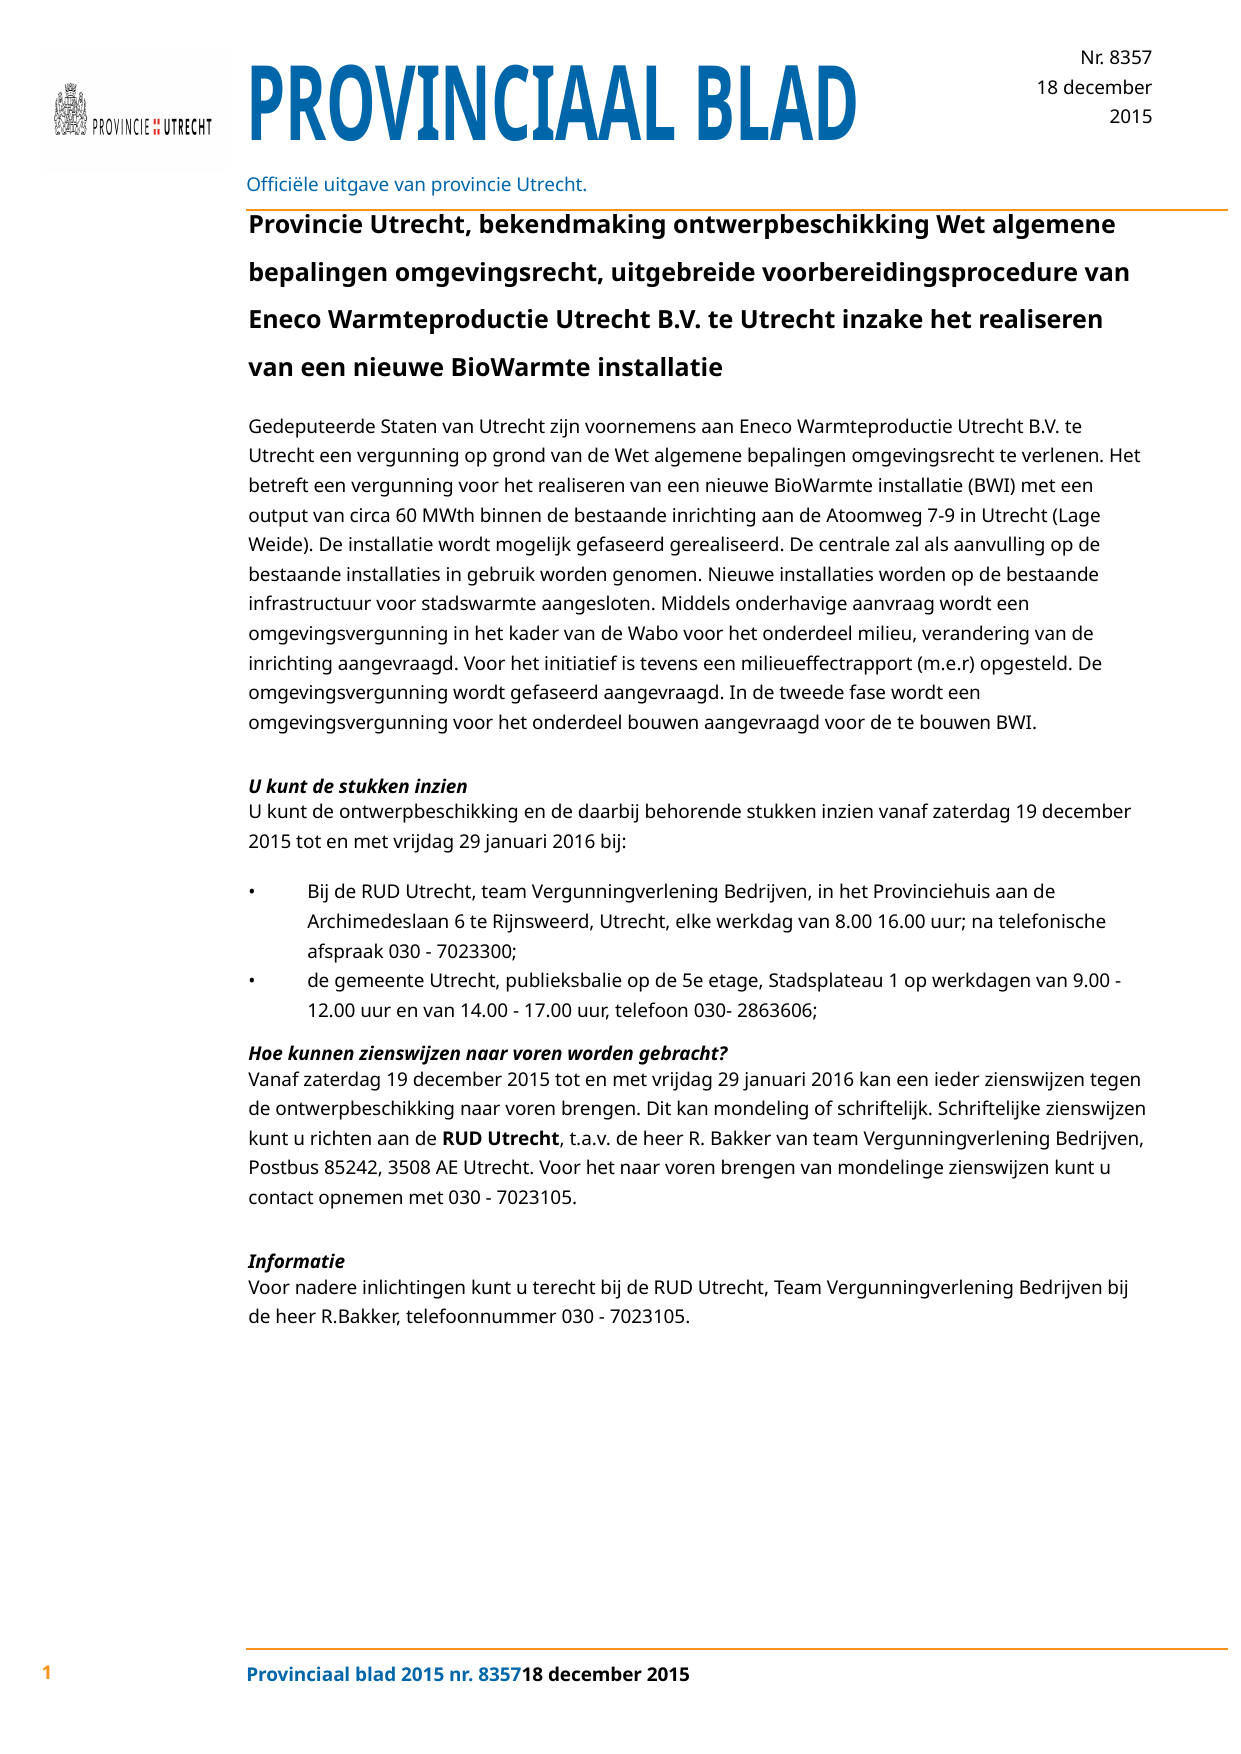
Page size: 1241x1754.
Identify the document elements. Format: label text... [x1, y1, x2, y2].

text Informatie [248, 1248, 1152, 1274]
text Gedeputeerde Staten van Utrecht zijn voornemens aan Eneco Warmteproductie Utrecht B.V. te Utrecht een vergunning op grond van de Wet algemene bepalingen omgevingsrecht te verlenen. Het betreft een vergunning voor het realiseren van een nieuwe BioWarmte installatie (BWI) met een output van circa 60 MWth binnen de bestaande inrichting aan de Atoomweg 7-9 in Utrecht (Lage Weide). De installatie wordt mogelijk gefaseerd gerealiseerd. De centrale zal als aanvulling op de bestaande installaties in gebruik worden genomen. Nieuwe installaties worden op de bestaande infrastructuur voor stadswarmte aangesloten. Middels onderhavige aanvraag wordt een omgevingsvergunning in het kader van de Wabo voor het onderdeel milieu, verandering van de inrichting aangevraagd. Voor het initiatief is tevens een milieueffectrapport (m.e.r) opgesteld. De omgevingsvergunning wordt gefaseerd aangevraagd. In de tweede fase wordt een omgevingsvergunning voor het onderdeel bouwen aangevraagd voor de te bouwen BWI. [248, 413, 1152, 735]
text Provincie Utrecht, bekendmaking ontwerpbeschikking Wet algemene bepalingen omgevingsrecht, uitgebreide voorbereidingsprocedure van Eneco Warmteproductie Utrecht B.V. te Utrecht inzake het realiseren van een nieuwe BioWarmte installatie [248, 211, 1152, 384]
list de gemeente Utrecht, publieksbalie op de 5e etage, Stadsplateau 1 op werkdagen van 9.00 - 12.00 uur en van 14.00 - 17.00 uur, telefoon 030- 2863606; [248, 967, 1152, 1023]
text U kunt de ontwerpbeschikking en de daarbij behorende stukken inzien vanaf zaterdag 19 december 2015 tot en met vrijdag 29 januari 2016 bij: [248, 799, 1152, 854]
picture [41, 47, 231, 172]
text Hoe kunnen zienswijzen naar voren worden gebracht? [248, 1040, 1152, 1066]
list Bij de RUD Utrecht, team Vergunningverlening Bedrijven, in het Provinciehuis aan de Archimedeslaan 6 te Rijnsweerd, Utrecht, elke werkdag van 8.00 16.00 uur; na telefonische afspraak 030 - 7023300; [248, 879, 1152, 963]
text U kunt de stukken inzien [248, 773, 1152, 799]
text Voor nadere inlichtingen kunt u terecht bij de RUD Utrecht, Team Vergunningverlening Bedrijven bij de heer R.Bakker, telefoonnummer 030 - 7023105. [248, 1274, 1152, 1329]
text Vanaf zaterdag 19 december 2015 tot en met vrijdag 29 januari 2016 kan een ieder zienswijzen tegen de ontwerpbeschikking naar voren brengen. Dit kan mondeling of schriftelijk. Schriftelijke zienswijzen kunt u richten aan de RUD Utrecht, t.a.v. de heer R. Bakker van team Vergunningverlening Bedrijven, Postbus 85242, 3508 AE Utrecht. Voor het naar voren brengen van mondelinge zienswijzen kunt u contact opnemen met 030 - 7023105. [248, 1066, 1152, 1210]
